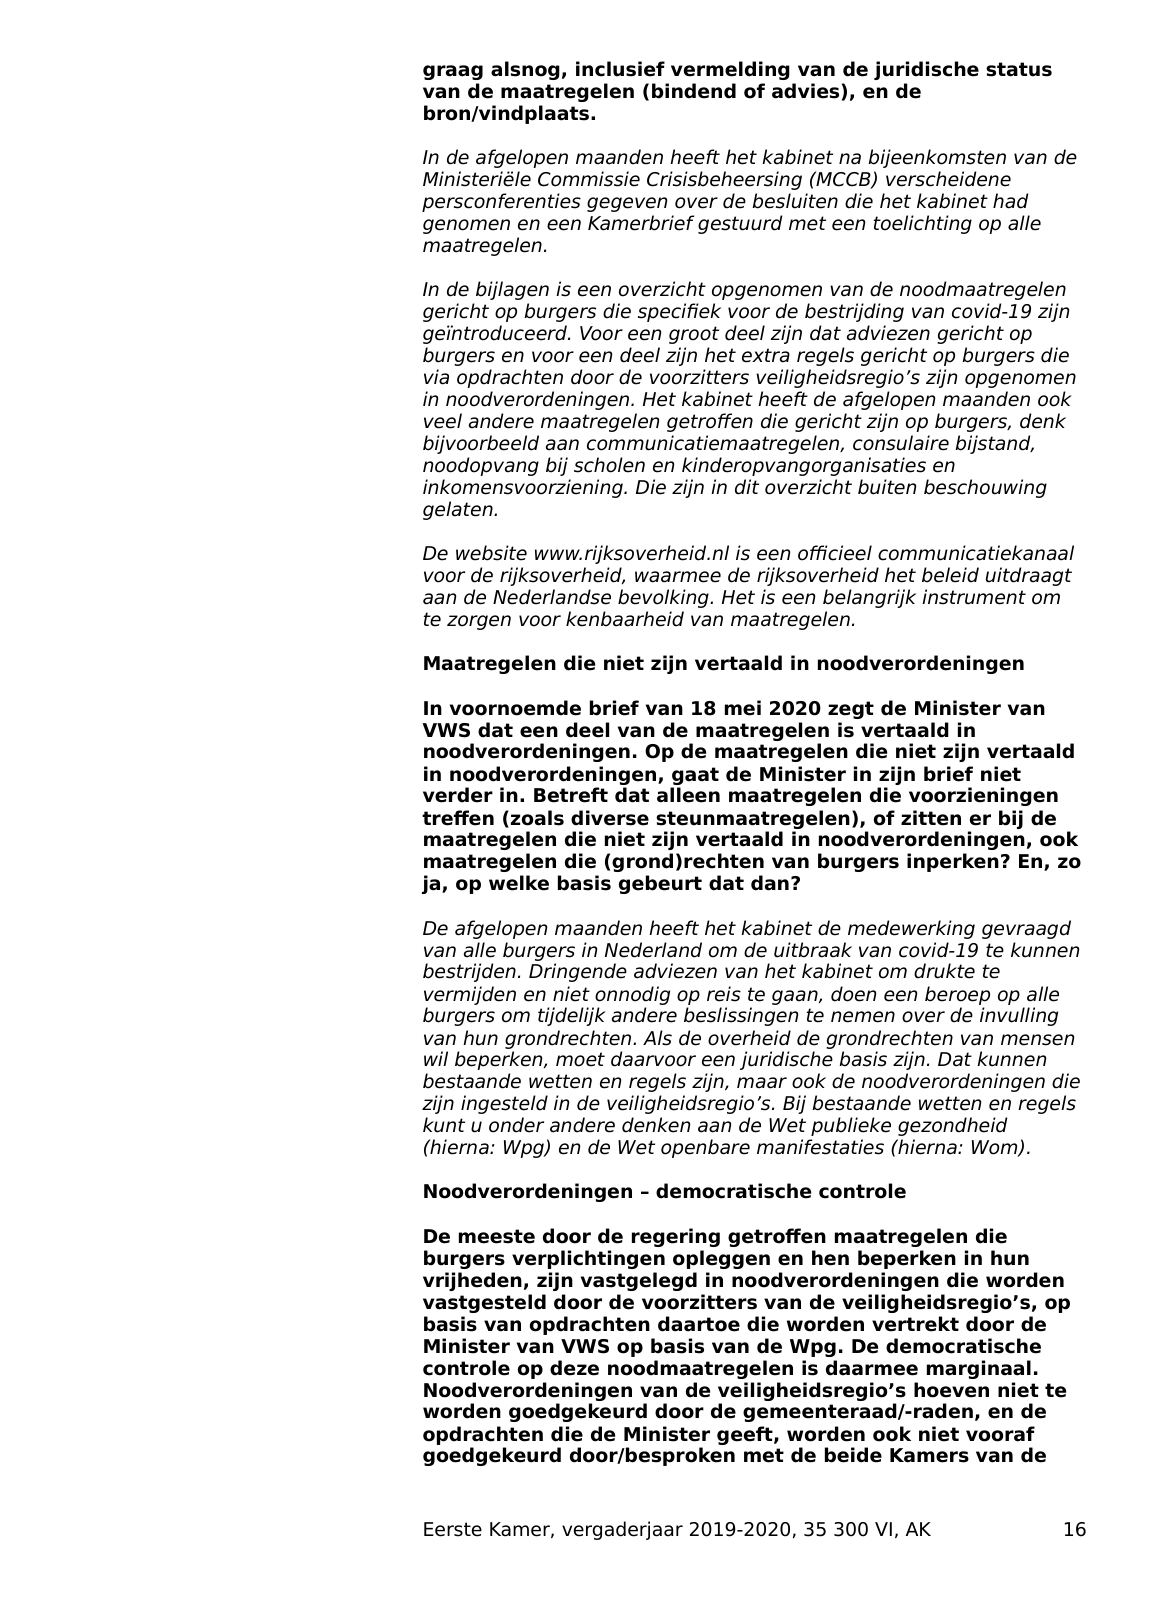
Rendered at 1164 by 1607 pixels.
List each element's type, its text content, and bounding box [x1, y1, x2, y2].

subtitle Noodverordeningen – democratische controle [422, 1181, 1087, 1203]
text In voornoemde brief van 18 mei 2020 zegt de Minister van VWS dat een deel van de maatregelen is vertaald in noodverordeningen. Op de maatregelen die niet zijn vertaald in noodverordeningen, gaat de Minister in zijn brief niet verder in. Betreft dat alleen maatregelen die voorzieningen treffen (zoals diverse steunmaatregelen), of zitten er bij de maatregelen die niet zijn vertaald in noodverordeningen, ook maatregelen die (grond)rechten van burgers inperken? En, zo ja, op welke basis gebeurt dat dan? [422, 697, 1087, 895]
subtitle Maatregelen die niet zijn vertaald in noodverordeningen [422, 653, 1087, 675]
text De website www.rijksoverheid.nl is een officieel communicatiekanaal voor de rijksoverheid, waarmee de rijksoverheid het beleid uitdraagt aan de Nederlandse bevolking. Het is een belangrijk instrument om te zorgen voor kenbaarheid van maatregelen. [422, 543, 1087, 631]
text In de afgelopen maanden heeft het kabinet na bijeenkomsten van de Ministeriële Commissie Crisisbeheersing (MCCB) verscheidene persconferenties gegeven over de besluiten die het kabinet had genomen en een Kamerbrief gestuurd met een toelichting op alle maatregelen. [422, 147, 1087, 257]
text De meeste door de regering getroffen maatregelen die burgers verplichtingen opleggen en hen beperken in hun vrijheden, zijn vastgelegd in noodverordeningen die worden vastgesteld door de voorzitters van de veiligheidsregio’s, op basis van opdrachten daartoe die worden vertrekt door de Minister van VWS op basis van de Wpg. De democratische controle op deze noodmaatregelen is daarmee marginaal. Noodverordeningen van de veiligheidsregio’s hoeven niet te worden goedgekeurd door de gemeenteraad/-raden, en de opdrachten die de Minister geeft, worden ook niet vooraf goedgekeurd door/besproken met de beide Kamers van de [422, 1226, 1087, 1467]
text graag alsnog, inclusief vermelding van de juridische status van de maatregelen (bindend of advies), en de bron/vindplaats. [422, 59, 1087, 125]
text In de bijlagen is een overzicht opgenomen van de noodmaatregelen gericht op burgers die specifiek voor de bestrijding van covid-19 zijn geïntroduceerd. Voor een groot deel zijn dat adviezen gericht op burgers en voor een deel zijn het extra regels gericht op burgers die via opdrachten door de voorzitters veiligheidsregio’s zijn opgenomen in noodverordeningen. Het kabinet heeft de afgelopen maanden ook veel andere maatregelen getroffen die gericht zijn op burgers, denk bijvoorbeeld aan communicatiemaatregelen, consulaire bijstand, noodopvang bij scholen en kinderopvangorganisaties en inkomensvoorziening. Die zijn in dit overzicht buiten beschouwing gelaten. [422, 279, 1087, 521]
text De afgelopen maanden heeft het kabinet de medewerking gevraagd van alle burgers in Nederland om de uitbraak van covid-19 te kunnen bestrijden. Dringende adviezen van het kabinet om drukte te vermijden en niet onnodig op reis te gaan, doen een beroep op alle burgers om tijdelijk andere beslissingen te nemen over de invulling van hun grondrechten. Als de overheid de grondrechten van mensen wil beperken, moet daarvoor een juridische basis zijn. Dat kunnen bestaande wetten en regels zijn, maar ook de noodverordeningen die zijn ingesteld in de veiligheidsregio’s. Bij bestaande wetten en regels kunt u onder andere denken aan de Wet publieke gezondheid (hierna: Wpg) en de Wet openbare manifestaties (hierna: Wom). [422, 917, 1087, 1159]
